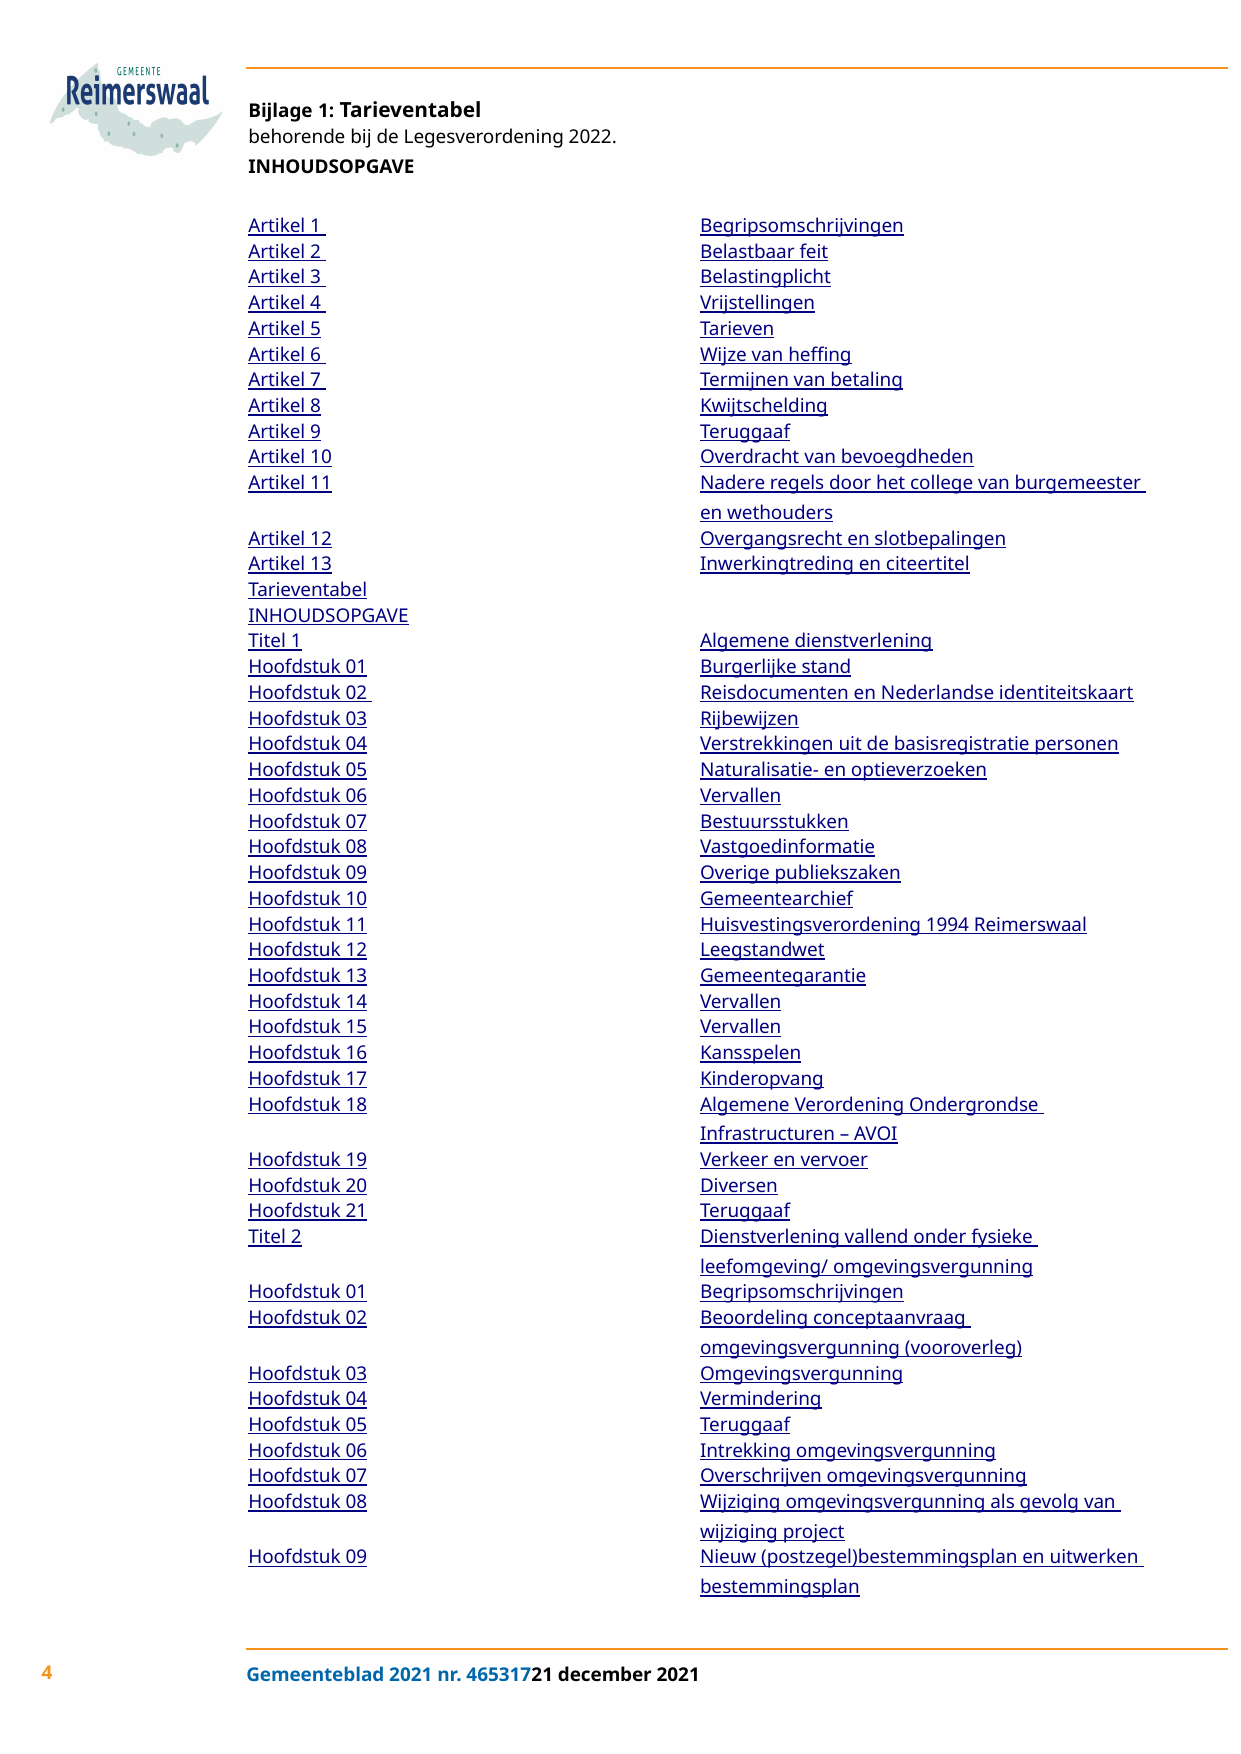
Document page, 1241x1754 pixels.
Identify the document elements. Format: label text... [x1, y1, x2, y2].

table_cell [700, 602, 1152, 628]
table_cell Hoofdstuk 03 [248, 1360, 700, 1385]
table_cell Wijze van heffing [700, 341, 1152, 367]
table_cell Gemeentearchief [700, 885, 1152, 911]
table_cell Hoofdstuk 02 [248, 1304, 700, 1360]
table_cell Reisdocumenten en Nederlandse identiteitskaart [700, 679, 1152, 705]
table_cell Kwijtschelding [700, 392, 1152, 418]
table_cell Hoofdstuk 06 [248, 1437, 700, 1463]
table_cell Teruggaaf [700, 1198, 1152, 1223]
table_cell Artikel 7 [248, 367, 700, 392]
table_cell Titel 2 [248, 1223, 700, 1279]
table_cell Termijnen van betaling [700, 367, 1152, 392]
table_cell Dienstverlening vallend onder fysieke leefomgeving/ omgevingsvergunning [700, 1223, 1152, 1279]
table_cell Hoofdstuk 21 [248, 1198, 700, 1223]
table_cell Hoofdstuk 15 [248, 1014, 700, 1039]
table_cell Hoofdstuk 03 [248, 705, 700, 731]
text Bijlage 1: Tarieventabel [248, 95, 1152, 123]
table_cell Verstrekkingen uit de basisregistratie personen [700, 731, 1152, 756]
table_cell Burgerlijke stand [700, 654, 1152, 679]
table_cell Gemeentegarantie [700, 962, 1152, 988]
table_cell Vervallen [700, 782, 1152, 808]
table_cell Verkeer en vervoer [700, 1146, 1152, 1172]
table_cell Overschrijven omgevingsvergunning [700, 1463, 1152, 1488]
table_cell Vervallen [700, 1014, 1152, 1039]
table_cell Hoofdstuk 01 [248, 654, 700, 679]
table_cell Hoofdstuk 12 [248, 936, 700, 962]
table_cell Inwerkingtreding en citeertitel [700, 551, 1152, 576]
table_cell Hoofdstuk 11 [248, 911, 700, 936]
table_cell Hoofdstuk 18 [248, 1091, 700, 1146]
table_cell Hoofdstuk 04 [248, 1385, 700, 1411]
table_cell Hoofdstuk 01 [248, 1279, 700, 1304]
table_cell Tarieventabel [248, 576, 700, 602]
table_cell Artikel 10 [248, 444, 700, 469]
table_cell Nieuw (postzegel)bestemmingsplan en uitwerken bestemmingsplan [700, 1544, 1152, 1599]
table_cell Hoofdstuk 05 [248, 756, 700, 782]
table_cell Tarieven [700, 315, 1152, 341]
table_cell Hoofdstuk 08 [248, 1488, 700, 1544]
table_cell Belastingplicht [700, 264, 1152, 289]
table_cell Hoofdstuk 04 [248, 731, 700, 756]
table_cell Hoofdstuk 10 [248, 885, 700, 911]
table_cell Belastbaar feit [700, 238, 1152, 264]
table_cell Hoofdstuk 07 [248, 808, 700, 833]
table_cell Artikel 11 [248, 470, 700, 525]
table_cell Hoofdstuk 19 [248, 1146, 700, 1172]
table_cell Overgangsrecht en slotbepalingen [700, 525, 1152, 551]
table_cell Wijziging omgevingsvergunning als gevolg van wijziging project [700, 1488, 1152, 1544]
table_cell Artikel 5 [248, 315, 700, 341]
table_cell Beoordeling conceptaanvraag omgevingsvergunning (vooroverleg) [700, 1304, 1152, 1360]
table_cell Nadere regels door het college van burgemeester en wethouders [700, 470, 1152, 525]
table_cell Begripsomschrijvingen [700, 1279, 1152, 1304]
table_cell Omgevingsvergunning [700, 1360, 1152, 1385]
picture [41, 47, 231, 172]
table_cell Overdracht van bevoegdheden [700, 444, 1152, 469]
table_cell Teruggaaf [700, 418, 1152, 444]
table_cell Bestuursstukken [700, 808, 1152, 833]
table_cell Hoofdstuk 05 [248, 1411, 700, 1437]
table_cell Artikel 8 [248, 392, 700, 418]
table_cell Vrijstellingen [700, 289, 1152, 315]
table_cell Artikel 2 [248, 238, 700, 264]
table_cell Artikel 3 [248, 264, 700, 289]
table_cell [700, 576, 1152, 602]
table_cell Intrekking omgevingsvergunning [700, 1437, 1152, 1463]
table_cell Hoofdstuk 02 [248, 679, 700, 705]
table_cell Rijbewijzen [700, 705, 1152, 731]
text behorende bij de Legesverordening 2022. [248, 123, 1152, 149]
table_cell Kinderopvang [700, 1065, 1152, 1091]
table_cell Hoofdstuk 09 [248, 1544, 700, 1599]
table_cell Hoofdstuk 07 [248, 1463, 700, 1488]
table_cell Teruggaaf [700, 1411, 1152, 1437]
table_cell Artikel 12 [248, 525, 700, 551]
table_cell INHOUDSOPGAVE [248, 602, 700, 628]
table_cell Hoofdstuk 13 [248, 962, 700, 988]
table_cell Titel 1 [248, 628, 700, 653]
table_cell Hoofdstuk 14 [248, 988, 700, 1014]
table_cell Naturalisatie- en optieverzoeken [700, 756, 1152, 782]
table_cell Hoofdstuk 16 [248, 1039, 700, 1065]
table_cell Hoofdstuk 20 [248, 1172, 700, 1198]
table_cell Vervallen [700, 988, 1152, 1014]
table_cell Hoofdstuk 09 [248, 859, 700, 885]
table_cell Hoofdstuk 17 [248, 1065, 700, 1091]
table_cell Hoofdstuk 06 [248, 782, 700, 808]
table_cell Artikel 13 [248, 551, 700, 576]
table_cell Vastgoedinformatie [700, 834, 1152, 859]
table_cell Artikel 6 [248, 341, 700, 367]
table_cell Algemene Verordening Ondergrondse Infrastructuren – AVOI [700, 1091, 1152, 1146]
table_cell Artikel 4 [248, 289, 700, 315]
table_cell Algemene dienstverlening [700, 628, 1152, 653]
table_cell Overige publiekszaken [700, 859, 1152, 885]
table_cell Vermindering [700, 1385, 1152, 1411]
table_cell Huisvestingsverordening 1994 Reimerswaal [700, 911, 1152, 936]
table_cell Artikel 9 [248, 418, 700, 444]
table_cell Diversen [700, 1172, 1152, 1198]
table_cell Kansspelen [700, 1039, 1152, 1065]
text INHOUDSOPGAVE [248, 153, 1152, 179]
table_header Begripsomschrijvingen [700, 212, 1152, 238]
table_cell Leegstandwet [700, 936, 1152, 962]
table_header Artikel 1 [248, 212, 700, 238]
table_cell Hoofdstuk 08 [248, 834, 700, 859]
